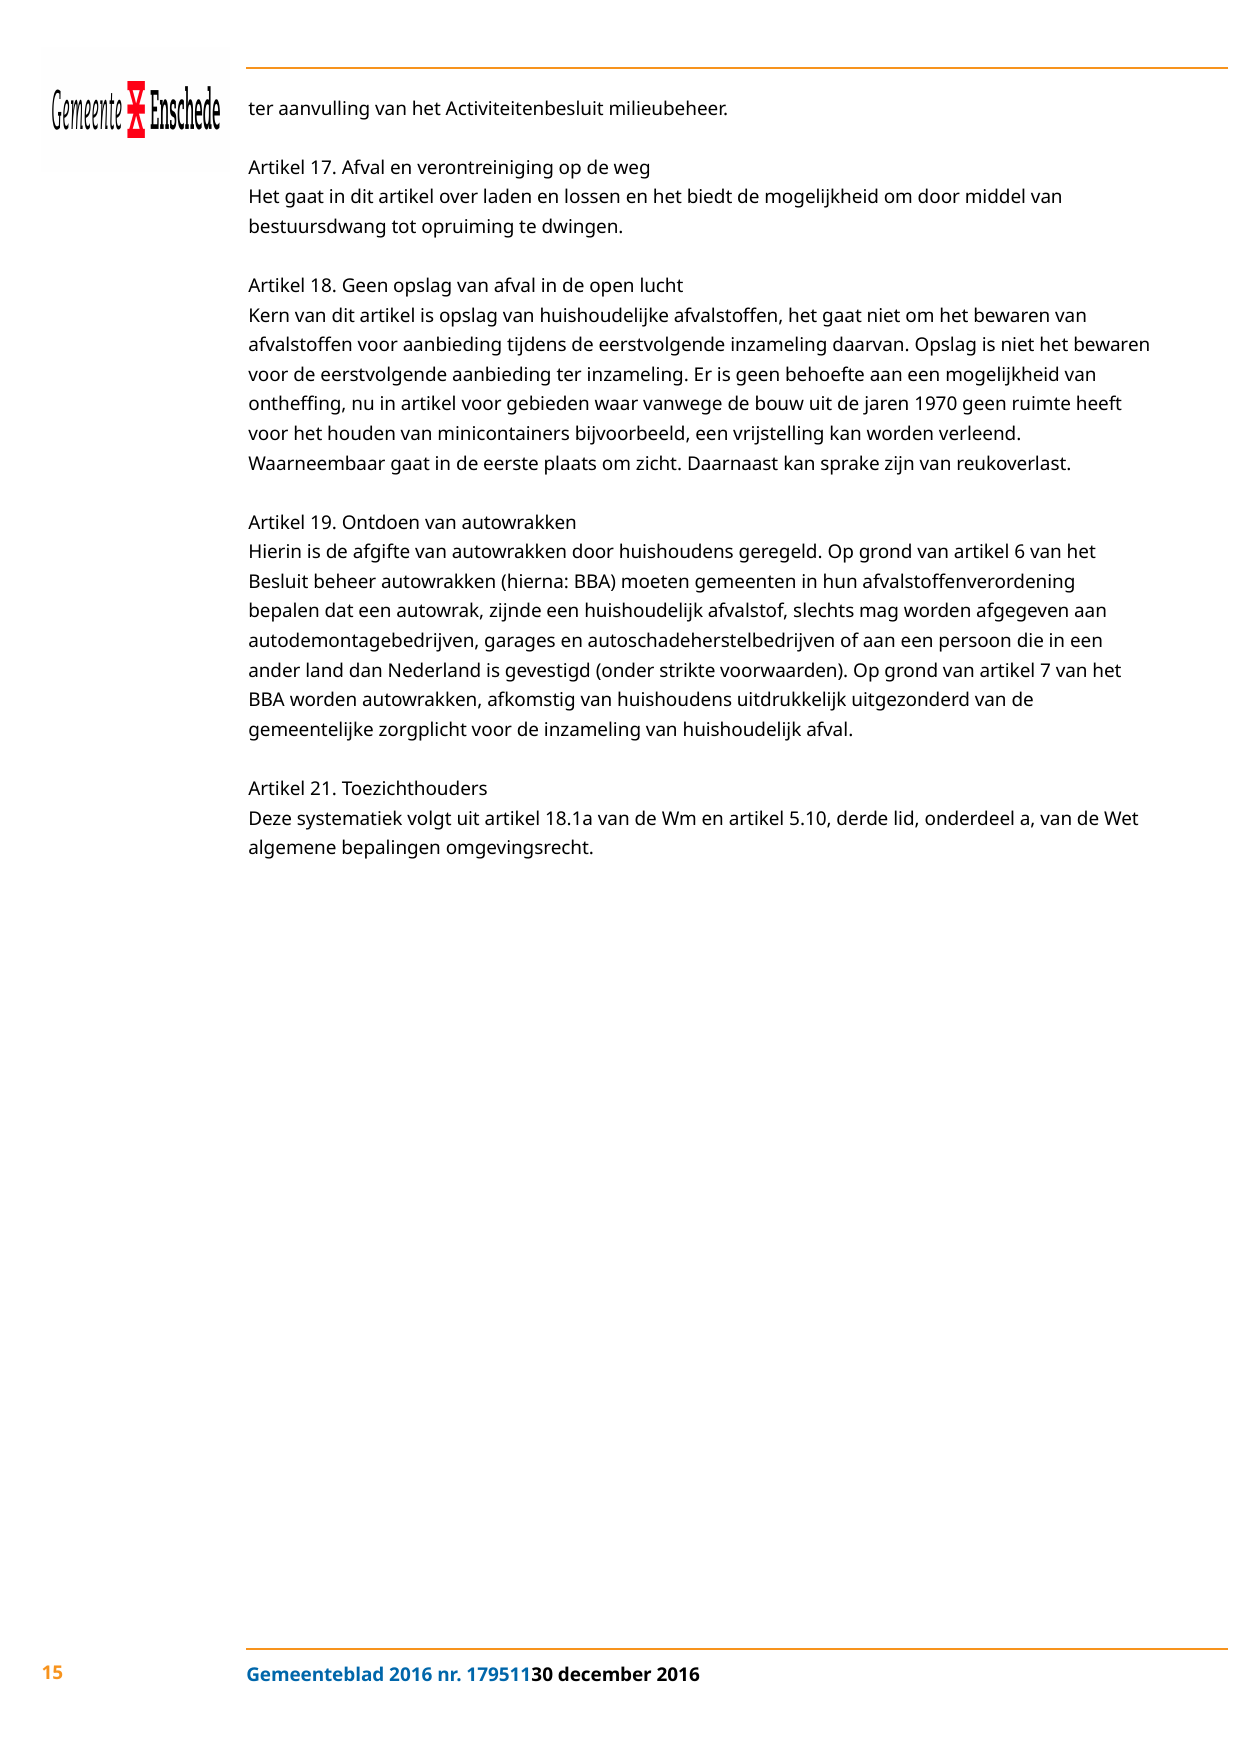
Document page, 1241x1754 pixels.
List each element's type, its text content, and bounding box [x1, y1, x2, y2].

text Artikel 21. Toezichthouders [248, 775, 1152, 801]
text Deze systematiek volgt uit artikel 18.1a van de Wm en artikel 5.10, derde lid, onderdeel a, van de Wet algemene bepalingen omgevingsrecht. [248, 805, 1152, 860]
text Het gaat in dit artikel over laden en lossen en het biedt de mogelijkheid om door middel van bestuursdwang tot opruiming te dwingen. [248, 183, 1152, 239]
text Kern van dit artikel is opslag van huishoudelijke afvalstoffen, het gaat niet om het bewaren van afvalstoffen voor aanbieding tijdens de eerstvolgende inzameling daarvan. Opslag is niet het bewaren voor de eerstvolgende aanbieding ter inzameling. Er is geen behoefte aan een mogelijkheid van ontheffing, nu in artikel voor gebieden waar vanwege de bouw uit de jaren 1970 geen ruimte heeft voor het houden van minicontainers bijvoorbeeld, een vrijstelling kan worden verleend. Waarneembaar gaat in de eerste plaats om zicht. Daarnaast kan sprake zijn van reukoverlast. [248, 302, 1152, 476]
picture [41, 47, 231, 172]
text Artikel 18. Geen opslag van afval in de open lucht [248, 272, 1152, 298]
text Artikel 19. Ontdoen van autowrakken [248, 509, 1152, 535]
text ter aanvulling van het Activiteitenbesluit milieubeheer. [248, 95, 1152, 121]
text Hierin is de afgifte van autowrakken door huishoudens geregeld. Op grond van artikel 6 van het Besluit beheer autowrakken (hierna: BBA) moeten gemeenten in hun afvalstoffenverordening bepalen dat een autowrak, zijnde een huishoudelijk afvalstof, slechts mag worden afgegeven aan autodemontagebedrijven, garages en autoschadeherstelbedrijven of aan een persoon die in een ander land dan Nederland is gevestigd (onder strikte voorwaarden). Op grond van artikel 7 van het BBA worden autowrakken, afkomstig van huishoudens uitdrukkelijk uitgezonderd van de gemeentelijke zorgplicht voor de inzameling van huishoudelijk afval. [248, 538, 1152, 742]
text Artikel 17. Afval en verontreiniging op de weg [248, 154, 1152, 180]
